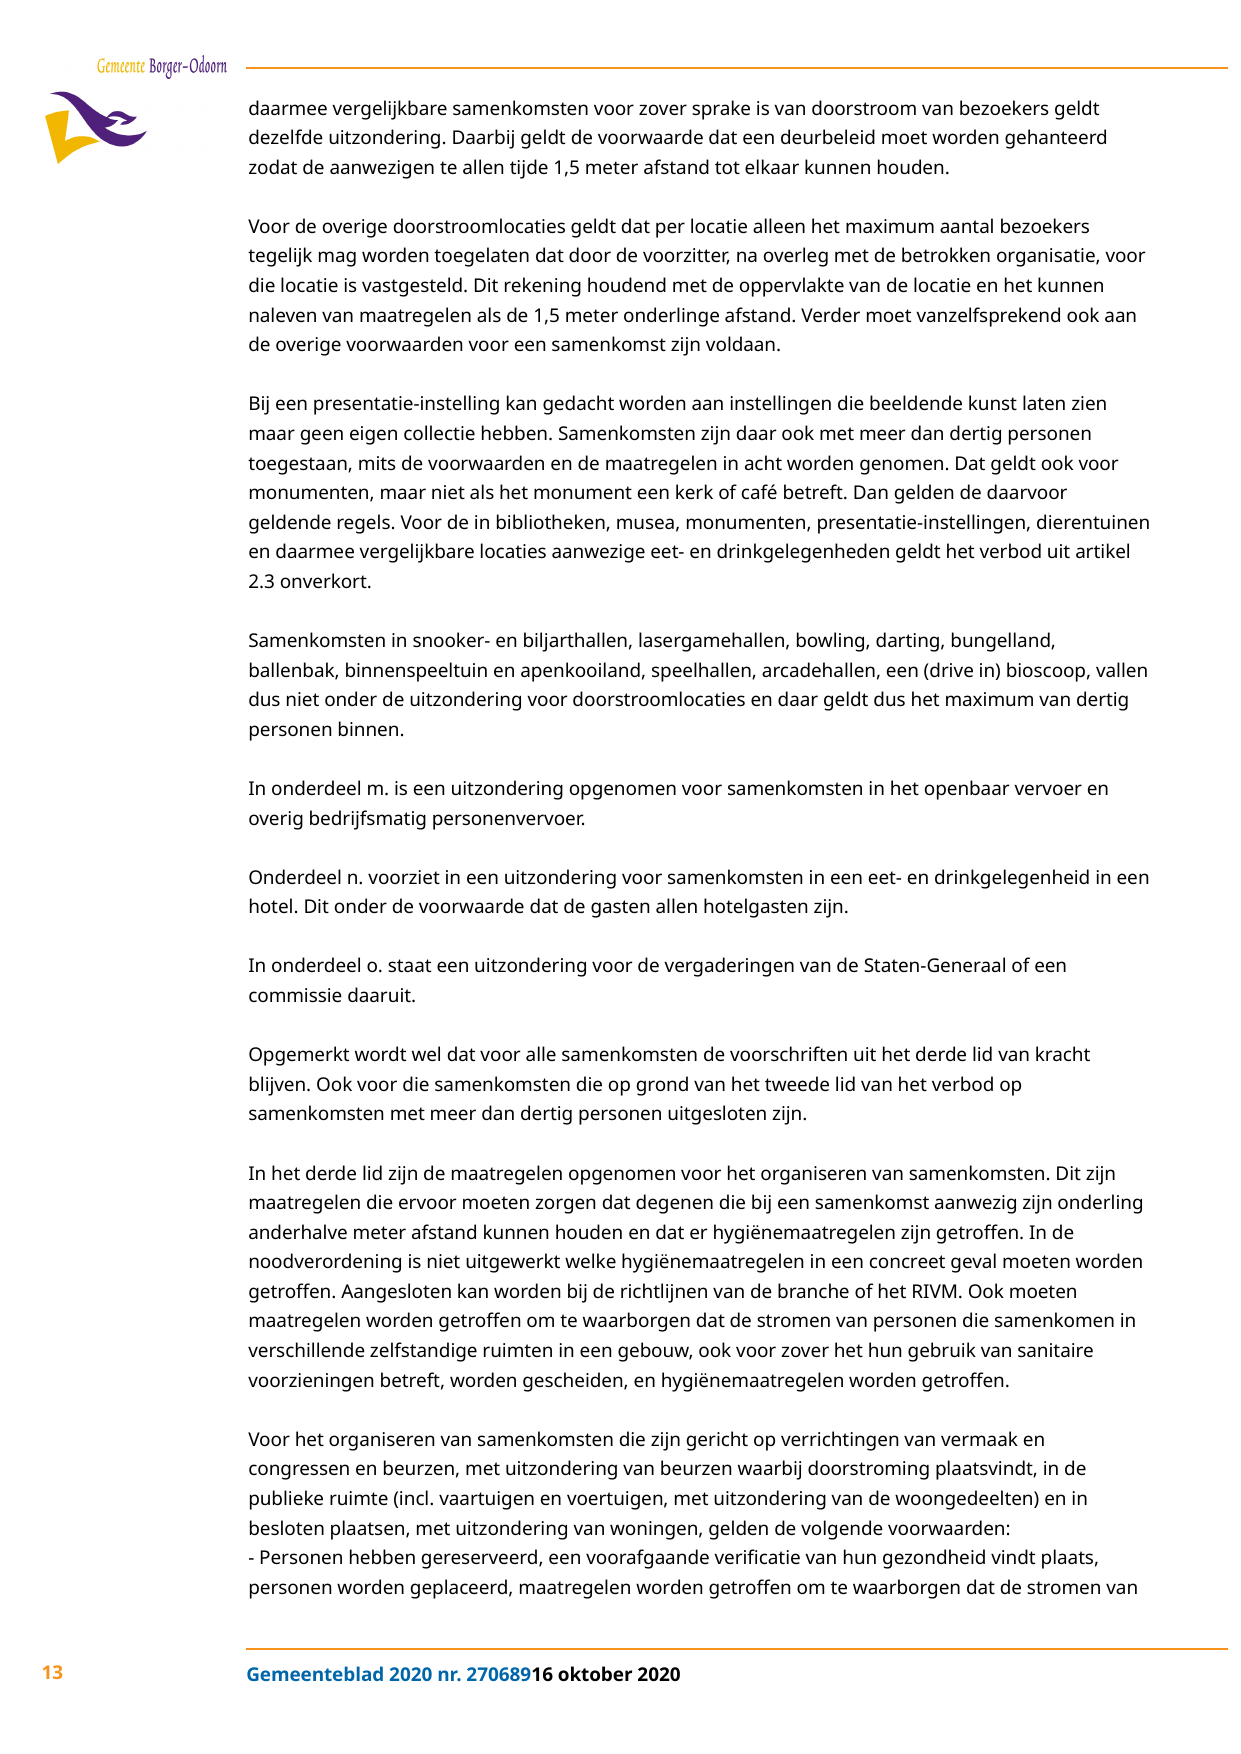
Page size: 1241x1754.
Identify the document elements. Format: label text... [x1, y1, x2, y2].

text Opgemerkt wordt wel dat voor alle samenkomsten de voorschriften uit het derde lid van kracht blijven. Ook voor die samenkomsten die op grond van het tweede lid van het verbod op samenkomsten met meer dan dertig personen uitgesloten zijn. [248, 1041, 1152, 1126]
text Voor het organiseren van samenkomsten die zijn gericht op verrichtingen van vermaak en congressen en beurzen, met uitzondering van beurzen waarbij doorstroming plaatsvindt, in de publieke ruimte (incl. vaartuigen en voertuigen, met uitzondering van de woongedeelten) en in besloten plaatsen, met uitzondering van woningen, gelden de volgende voorwaarden: [248, 1426, 1152, 1541]
text Bij een presentatie-instelling kan gedacht worden aan instellingen die beeldende kunst laten zien maar geen eigen collectie hebben. Samenkomsten zijn daar ook met meer dan dertig personen toegestaan, mits de voorwaarden en de maatregelen in acht worden genomen. Dat geldt ook voor monumenten, maar niet als het monument een kerk of café betreft. Dan gelden de daarvoor geldende regels. Voor de in bibliotheken, musea, monumenten, presentatie-instellingen, dierentuinen en daarmee vergelijkbare locaties aanwezige eet- en drinkgelegenheden geldt het verbod uit artikel 2.3 onverkort. [248, 391, 1152, 594]
text - Personen hebben gereserveerd, een voorafgaande verificatie van hun gezondheid vindt plaats, personen worden geplaceerd, maatregelen worden getroffen om te waarborgen dat de stromen van [248, 1544, 1152, 1600]
text daarmee vergelijkbare samenkomsten voor zover sprake is van doorstroom van bezoekers geldt dezelfde uitzondering. Daarbij geldt de voorwaarde dat een deurbeleid moet worden gehanteerd zodat de aanwezigen te allen tijde 1,5 meter afstand tot elkaar kunnen houden. [248, 95, 1152, 180]
text In het derde lid zijn de maatregelen opgenomen voor het organiseren van samenkomsten. Dit zijn maatregelen die ervoor moeten zorgen dat degenen die bij een samenkomst aanwezig zijn onderling anderhalve meter afstand kunnen houden en dat er hygiënemaatregelen zijn getroffen. In de noodverordening is niet uitgewerkt welke hygiënemaatregelen in een concreet geval moeten worden getroffen. Aangesloten kan worden bij de richtlijnen van de branche of het RIVM. Ook moeten maatregelen worden getroffen om te waarborgen dat de stromen van personen die samenkomen in verschillende zelfstandige ruimten in een gebouw, ook voor zover het hun gebruik van sanitaire voorzieningen betreft, worden gescheiden, en hygiënemaatregelen worden getroffen. [248, 1160, 1152, 1393]
text Samenkomsten in snooker- en biljarthallen, lasergamehallen, bowling, darting, bungelland, ballenbak, binnenspeeltuin en apenkooiland, speelhallen, arcadehallen, een (drive in) bioscoop, vallen dus niet onder de uitzondering voor doorstroomlocaties en daar geldt dus het maximum van dertig personen binnen. [248, 627, 1152, 742]
text In onderdeel m. is een uitzondering opgenomen voor samenkomsten in het openbaar vervoer en overig bedrijfsmatig personenvervoer. [248, 775, 1152, 831]
text Onderdeel n. voorziet in een uitzondering voor samenkomsten in een eet- en drinkgelegenheid in een hotel. Dit onder de voorwaarde dat de gasten allen hotelgasten zijn. [248, 864, 1152, 919]
text In onderdeel o. staat een uitzondering voor de vergaderingen van de Staten-Generaal of een commissie daaruit. [248, 953, 1152, 1008]
text Voor de overige doorstroomlocaties geldt dat per locatie alleen het maximum aantal bezoekers tegelijk mag worden toegelaten dat door de voorzitter, na overleg met de betrokken organisatie, voor die locatie is vastgesteld. Dit rekening houdend met de oppervlakte van de locatie en het kunnen naleven van maatregelen als de 1,5 meter onderlinge afstand. Verder moet vanzelfsprekend ook aan de overige voorwaarden voor een samenkomst zijn voldaan. [248, 213, 1152, 357]
picture [41, 47, 231, 172]
